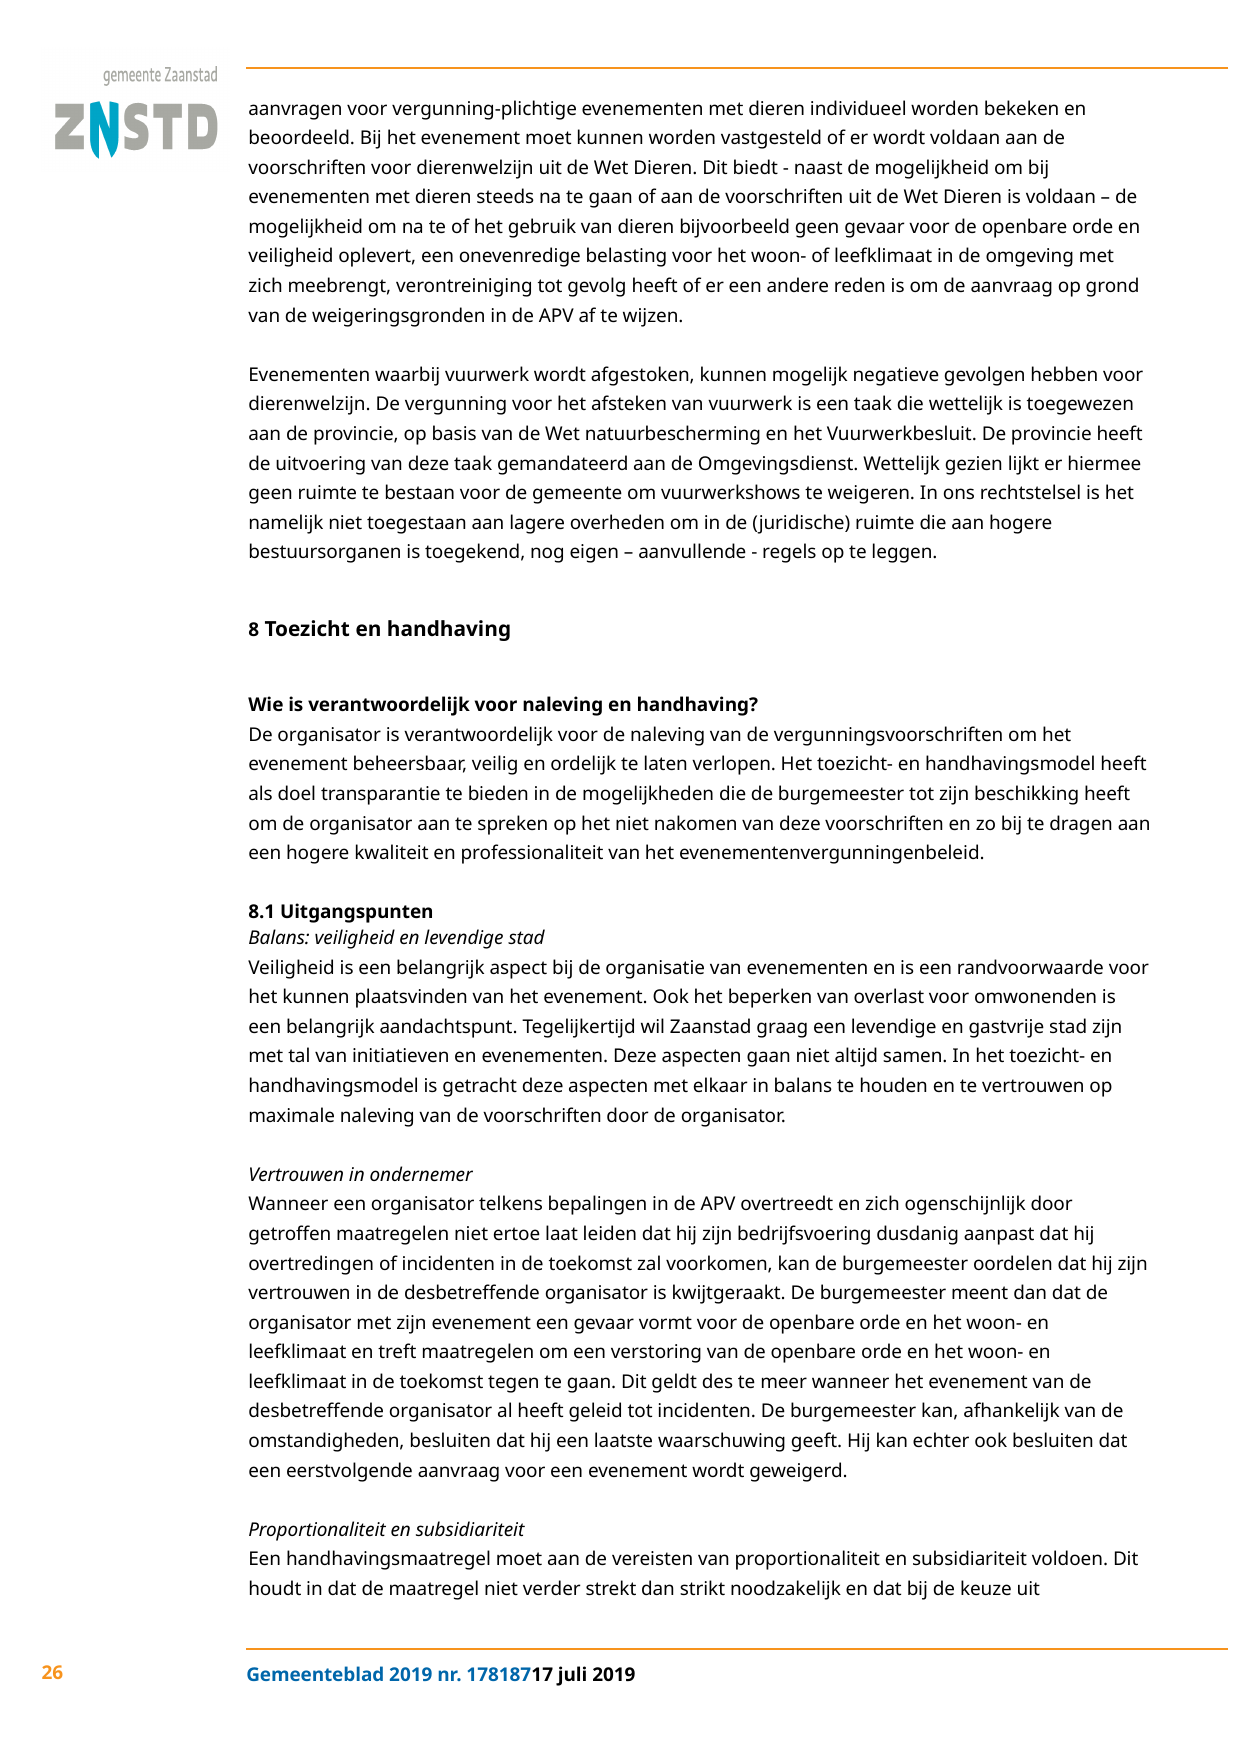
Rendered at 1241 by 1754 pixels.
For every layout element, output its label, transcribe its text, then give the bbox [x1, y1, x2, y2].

picture [41, 47, 231, 172]
text Balans: veiligheid en levendige stad [248, 924, 1152, 950]
text Vertrouwen in ondernemer [248, 1161, 1152, 1187]
text Evenementen waarbij vuurwerk wordt afgestoken, kunnen mogelijk negatieve gevolgen hebben voor dierenwelzijn. De vergunning voor het afsteken van vuurwerk is een taak die wettelijk is toegewezen aan de provincie, op basis van de Wet natuurbescherming en het Vuurwerkbesluit. De provincie heeft de uitvoering van deze taak gemandateerd aan de Omgevingsdienst. Wettelijk gezien lijkt er hiermee geen ruimte te bestaan voor de gemeente om vuurwerkshows te weigeren. In ons rechtstelsel is het namelijk niet toegestaan aan lagere overheden om in de (juridische) ruimte die aan hogere bestuursorganen is toegekend, nog eigen – aanvullende - regels op te leggen. [248, 361, 1152, 564]
text Proportionaliteit en subsidiariteit [248, 1516, 1152, 1542]
text De organisator is verantwoordelijk voor de naleving van de vergunningsvoorschriften om het evenement beheersbaar, veilig en ordelijk te laten verlopen. Het toezicht- en handhavingsmodel heeft als doel transparantie te bieden in de mogelijkheden die de burgemeester tot zijn beschikking heeft om de organisator aan te spreken op het niet nakomen van deze voorschriften en zo bij te dragen aan een hogere kwaliteit en professionaliteit van het evenementenvergunningenbeleid. [248, 721, 1152, 865]
text 8.1 Uitgangspunten [248, 898, 1152, 924]
text 8 Toezicht en handhaving [248, 614, 1152, 642]
text Een handhavingsmaatregel moet aan de vereisten van proportionaliteit en subsidiariteit voldoen. Dit houdt in dat de maatregel niet verder strekt dan strikt noodzakelijk en dat bij de keuze uit [248, 1546, 1152, 1601]
text Veiligheid is een belangrijk aspect bij de organisatie van evenementen en is een randvoorwaarde voor het kunnen plaatsvinden van het evenement. Ook het beperken van overlast voor omwonenden is een belangrijk aandachtspunt. Tegelijkertijd wil Zaanstad graag een levendige en gastvrije stad zijn met tal van initiatieven en evenementen. Deze aspecten gaan niet altijd samen. In het toezicht- en handhavingsmodel is getracht deze aspecten met elkaar in balans te houden en te vertrouwen op maximale naleving van de voorschriften door de organisator. [248, 954, 1152, 1127]
text Wanneer een organisator telkens bepalingen in de APV overtreedt en zich ogenschijnlijk door getroffen maatregelen niet ertoe laat leiden dat hij zijn bedrijfsvoering dusdanig aanpast dat hij overtredingen of incidenten in de toekomst zal voorkomen, kan de burgemeester oordelen dat hij zijn vertrouwen in de desbetreffende organisator is kwijtgeraakt. De burgemeester meent dan dat de organisator met zijn evenement een gevaar vormt voor de openbare orde en het woon- en leefklimaat en treft maatregelen om een verstoring van de openbare orde en het woon- en leefklimaat in de toekomst tegen te gaan. Dit geldt des te meer wanneer het evenement van de desbetreffende organisator al heeft geleid tot incidenten. De burgemeester kan, afhankelijk van de omstandigheden, besluiten dat hij een laatste waarschuwing geeft. Hij kan echter ook besluiten dat een eerstvolgende aanvraag voor een evenement wordt geweigerd. [248, 1191, 1152, 1482]
text aanvragen voor vergunning-plichtige evenementen met dieren individueel worden bekeken en beoordeeld. Bij het evenement moet kunnen worden vastgesteld of er wordt voldaan aan de voorschriften voor dierenwelzijn uit de Wet Dieren. Dit biedt - naast de mogelijkheid om bij evenementen met dieren steeds na te gaan of aan de voorschriften uit de Wet Dieren is voldaan – de mogelijkheid om na te of het gebruik van dieren bijvoorbeeld geen gevaar voor de openbare orde en veiligheid oplevert, een onevenredige belasting voor het woon- of leefklimaat in de omgeving met zich meebrengt, verontreiniging tot gevolg heeft of er een andere reden is om de aanvraag op grond van de weigeringsgronden in de APV af te wijzen. [248, 95, 1152, 328]
text Wie is verantwoordelijk voor naleving en handhaving? [248, 691, 1152, 717]
